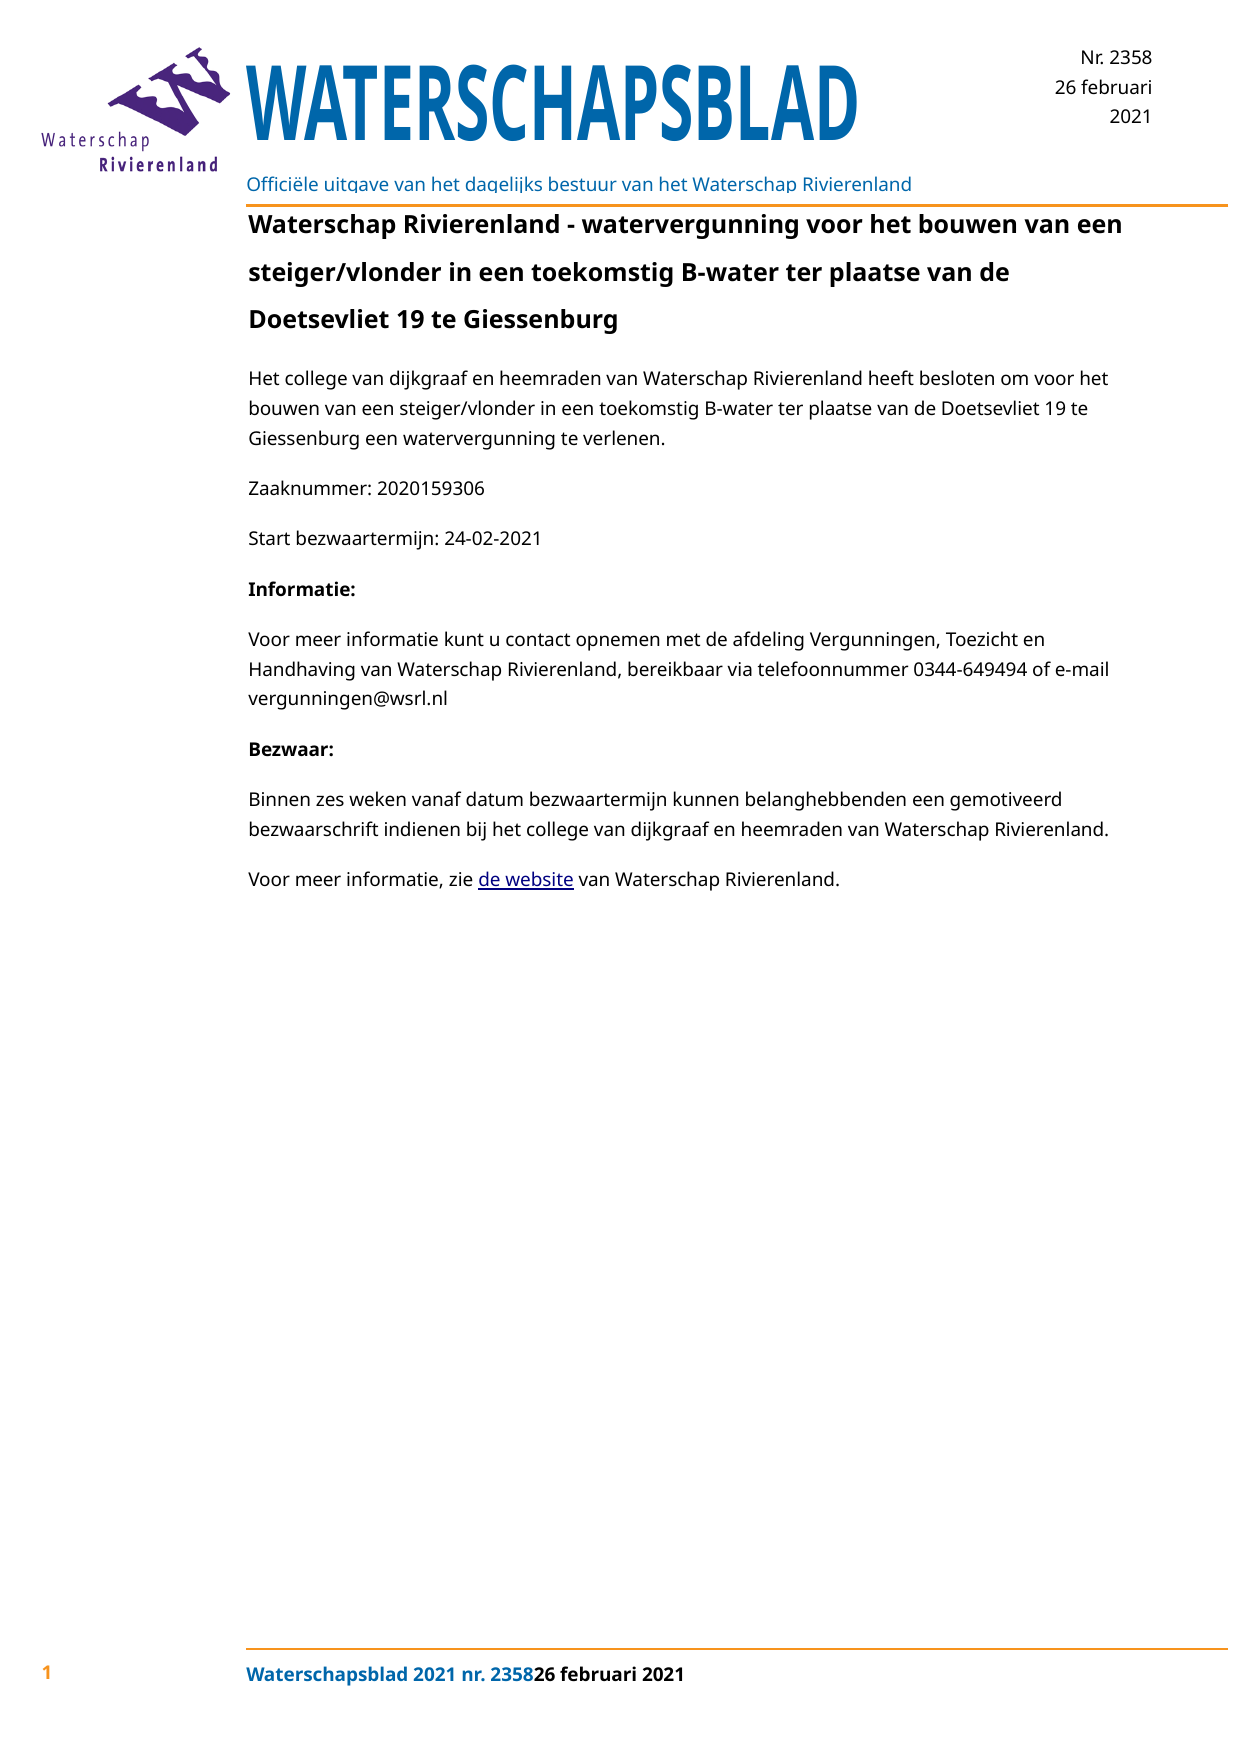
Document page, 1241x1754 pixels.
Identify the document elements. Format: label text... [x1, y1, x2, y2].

text Voor meer informatie kunt u contact opnemen met de afdeling Vergunningen, Toezicht en Handhaving van Waterschap Rivierenland, bereikbaar via telefoonnummer 0344-649494 of e-mail vergunningen@wsrl.nl [248, 626, 1152, 711]
text Waterschap Rivierenland - watervergunning voor het bouwen van een steiger/vlonder in een toekomstig B-water ter plaatse van de Doetsevliet 19 te Giessenburg [248, 207, 1152, 336]
text Binnen zes weken vanaf datum bezwaartermijn kunnen belanghebbenden een gemotiveerd bezwaarschrift indienen bij het college van dijkgraaf en heemraden van Waterschap Rivierenland. [248, 786, 1152, 842]
text Informatie: [248, 576, 1152, 602]
text Start bezwaartermijn: 24-02-2021 [248, 526, 1152, 551]
picture [41, 47, 231, 172]
text Het college van dijkgraaf en heemraden van Waterschap Rivierenland heeft besloten om voor het bouwen van een steiger/vlonder in een toekomstig B-water ter plaatse van de Doetsevliet 19 te Giessenburg een watervergunning te verlenen. [248, 366, 1152, 450]
text Voor meer informatie, zie de website van Waterschap Rivierenland. [248, 866, 1152, 892]
text Zaaknummer: 2020159306 [248, 475, 1152, 501]
text Bezwaar: [248, 736, 1152, 762]
